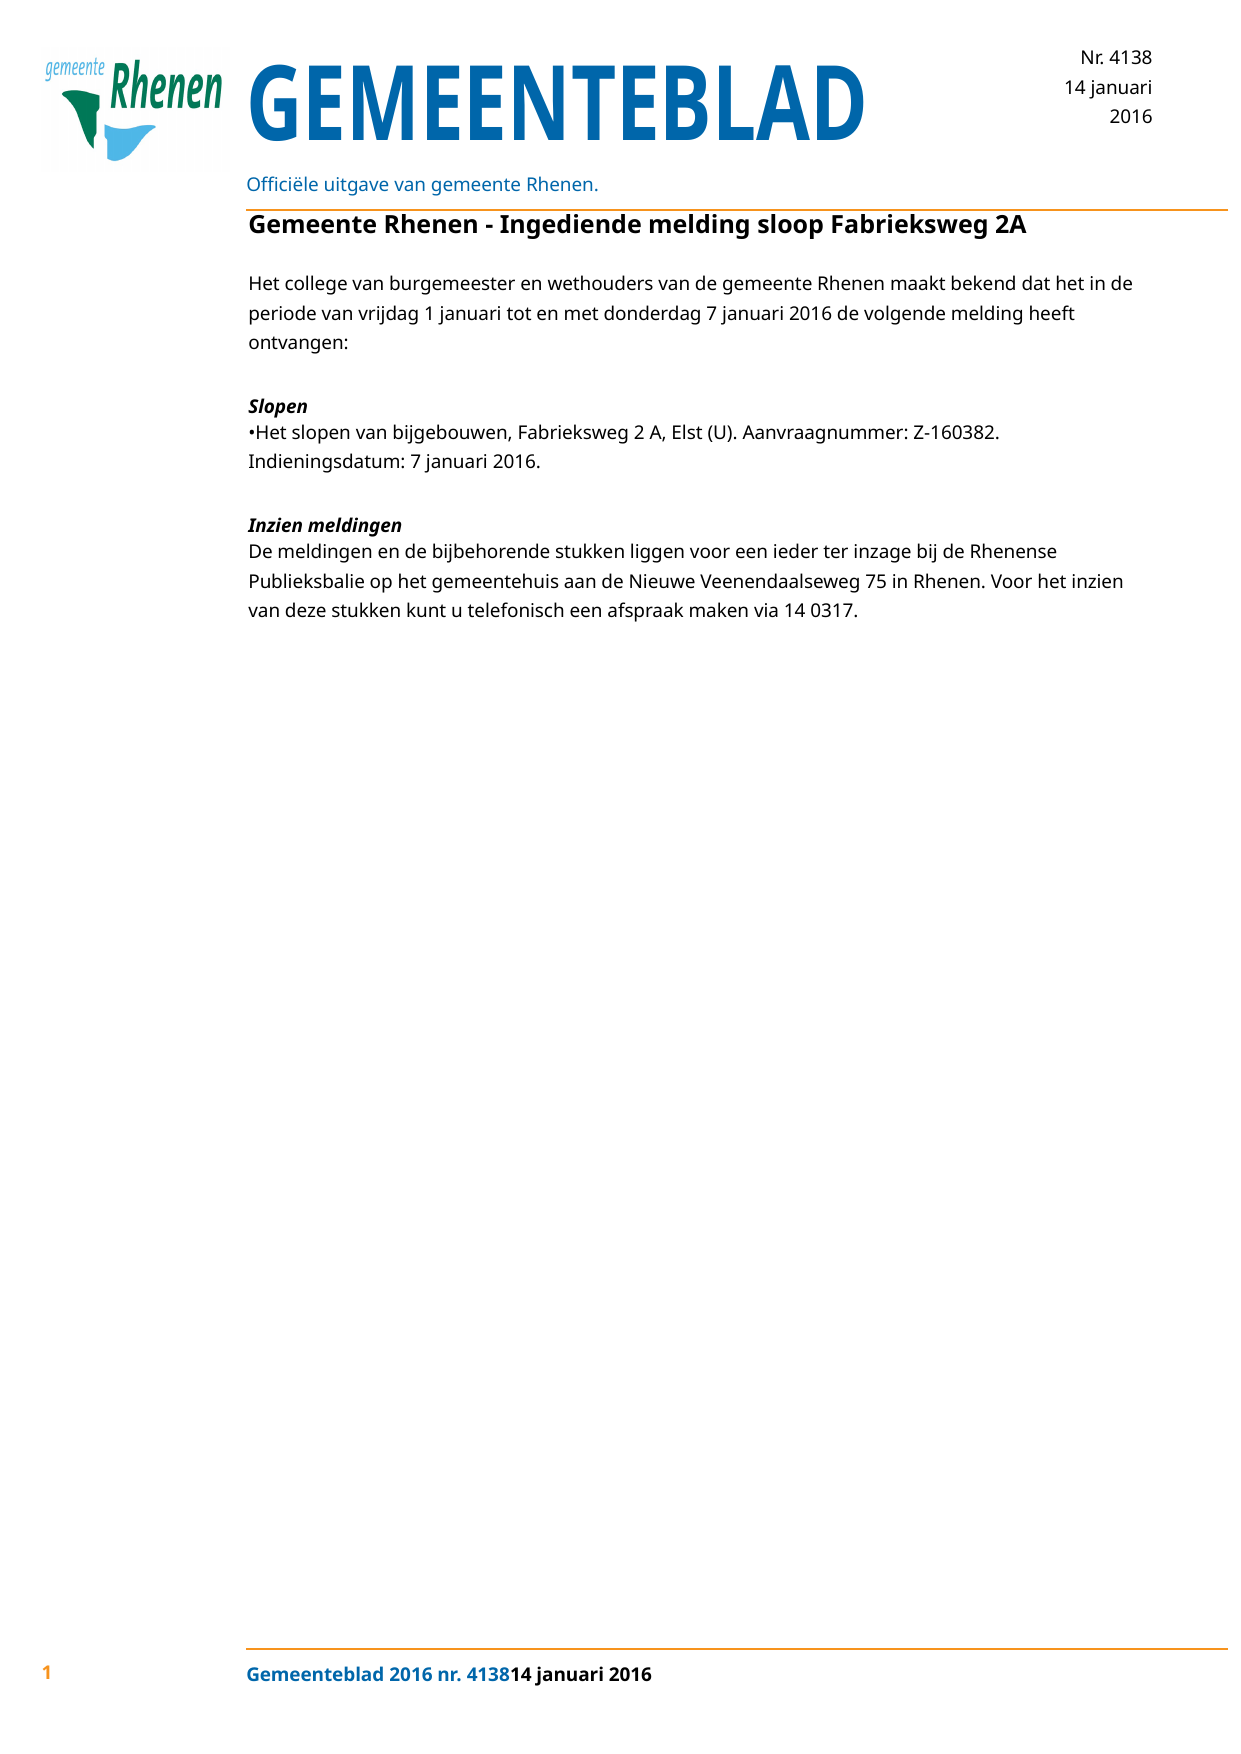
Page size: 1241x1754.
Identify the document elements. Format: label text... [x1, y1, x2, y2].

text Gemeente Rhenen - Ingediende melding sloop Fabrieksweg 2A [248, 211, 1152, 241]
text •Het slopen van bijgebouwen, Fabrieksweg 2 A, Elst (U). Aanvraagnummer: Z-160382. Indieningsdatum: 7 januari 2016. [248, 419, 1152, 474]
text Inzien meldingen [248, 513, 1152, 538]
text Het college van burgemeester en wethouders van de gemeente Rhenen maakt bekend dat het in de periode van vrijdag 1 januari tot en met donderdag 7 januari 2016 de volgende melding heeft ontvangen: [248, 270, 1152, 355]
text De meldingen en de bijbehorende stukken liggen voor een ieder ter inzage bij de Rhenense Publieksbalie op het gemeentehuis aan de Nieuwe Veenendaalseweg 75 in Rhenen. Voor het inzien van deze stukken kunt u telefonisch een afspraak maken via 14 0317. [248, 538, 1152, 623]
picture [41, 47, 231, 172]
text Slopen [248, 393, 1152, 419]
